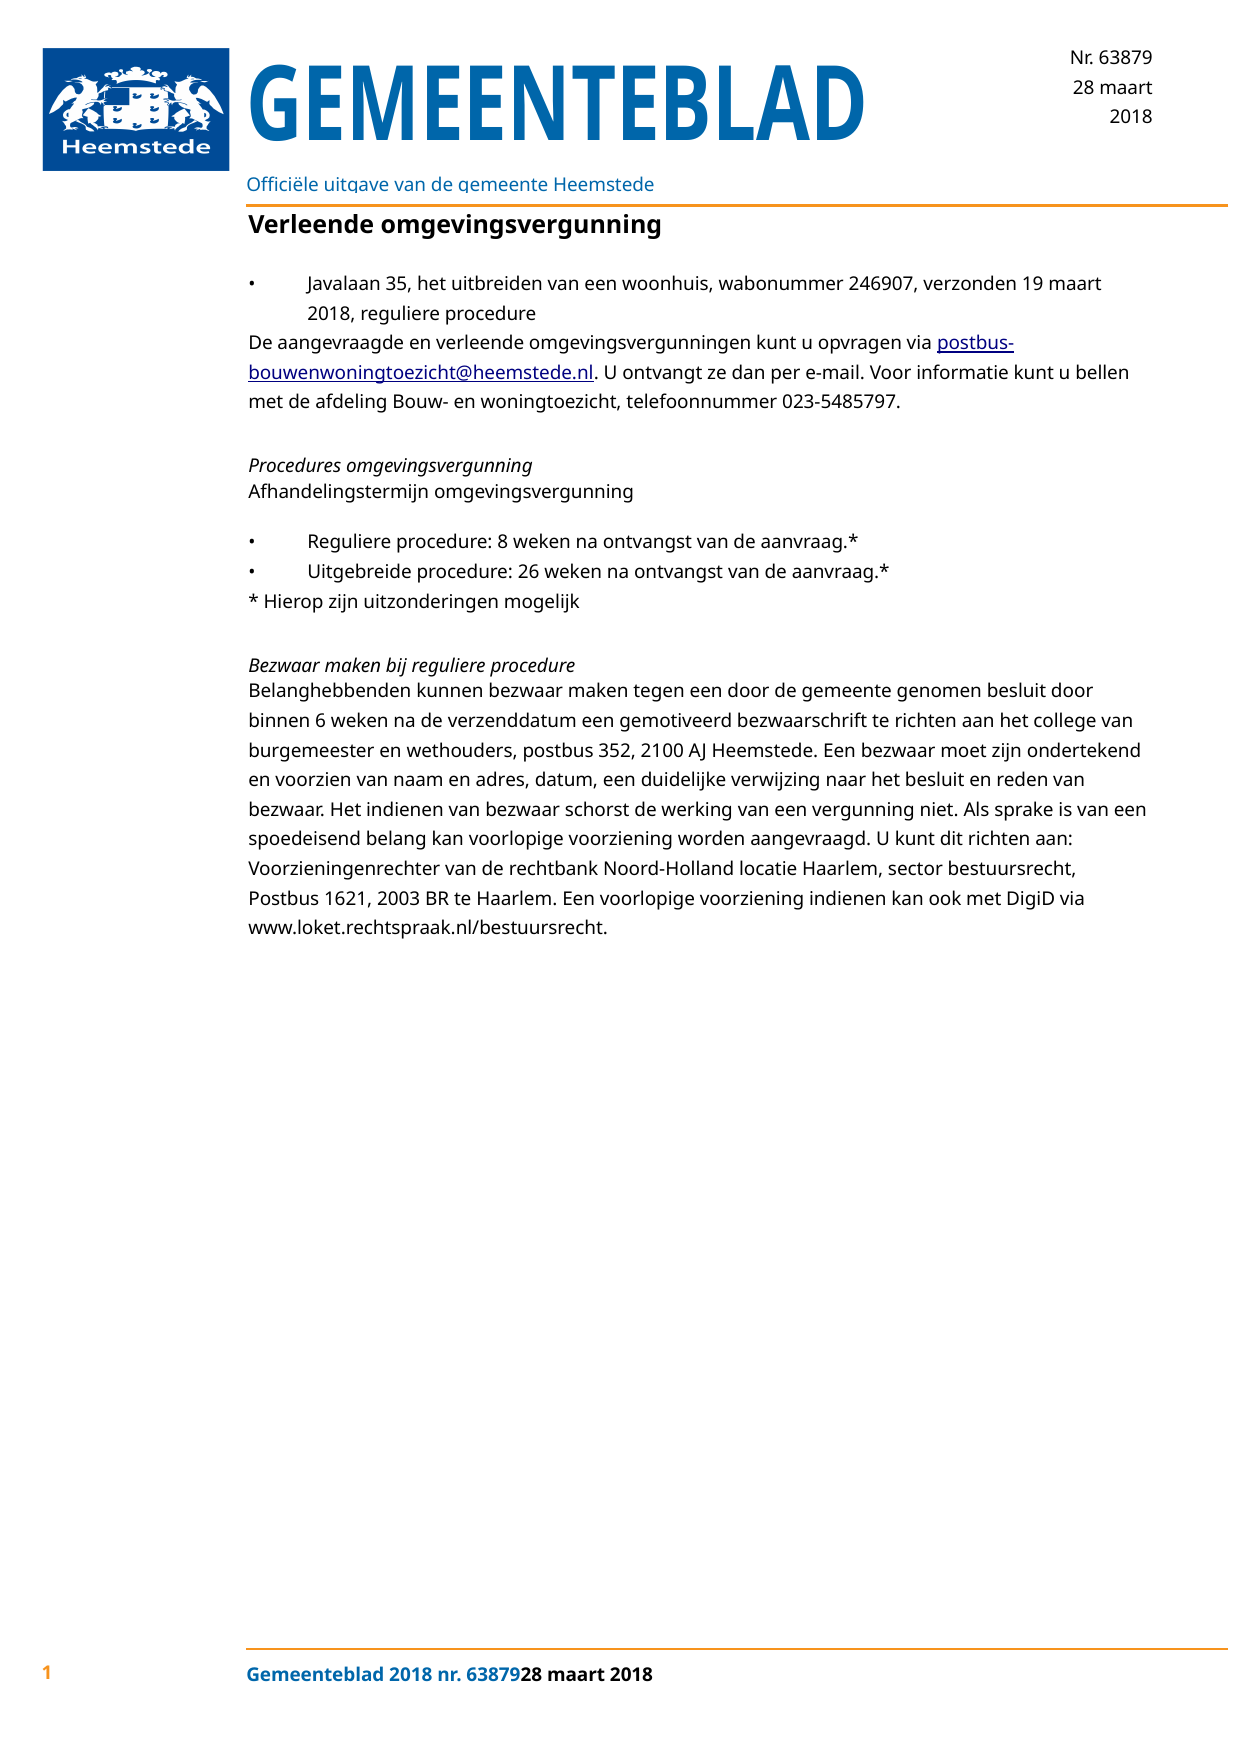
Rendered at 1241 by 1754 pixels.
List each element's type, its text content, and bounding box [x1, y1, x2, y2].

text De aangevraagde en verleende omgevingsvergunningen kunt u opvragen via postbus-bouwenwoningtoezicht@heemstede.nl. U ontvangt ze dan per e-mail. Voor informatie kunt u bellen met de afdeling Bouw- en woningtoezicht, telefoonnummer 023-5485797. [248, 329, 1152, 414]
text Verleende omgevingsvergunning [248, 207, 1152, 241]
text Afhandelingstermijn omgevingsvergunning [248, 478, 1152, 504]
text Bezwaar maken bij reguliere procedure [248, 652, 1152, 678]
list Reguliere procedure: 8 weken na ontvangst van de aanvraag.* [248, 529, 1152, 554]
list Javalaan 35, het uitbreiden van een woonhuis, wabonummer 246907, verzonden 19 maart 2018, reguliere procedure [248, 270, 1152, 326]
list Uitgebreide procedure: 26 weken na ontvangst van de aanvraag.* [248, 558, 1152, 584]
picture [41, 47, 231, 172]
text * Hierop zijn uitzonderingen mogelijk [248, 588, 1152, 614]
text Procedures omgevingsvergunning [248, 453, 1152, 478]
text Belanghebbenden kunnen bezwaar maken tegen een door de gemeente genomen besluit door binnen 6 weken na de verzenddatum een gemotiveerd bezwaarschrift te richten aan het college van burgemeester en wethouders, postbus 352, 2100 AJ Heemstede. Een bezwaar moet zijn ondertekend en voorzien van naam en adres, datum, een duidelijke verwijzing naar het besluit en reden van bezwaar. Het indienen van bezwaar schorst de werking van een vergunning niet. Als sprake is van een spoedeisend belang kan voorlopige voorziening worden aangevraagd. U kunt dit richten aan: Voorzieningenrechter van de rechtbank Noord-Holland locatie Haarlem, sector bestuursrecht, Postbus 1621, 2003 BR te Haarlem. Een voorlopige voorziening indienen kan ook met DigiD via www.loket.rechtspraak.nl/bestuursrecht. [248, 678, 1152, 940]
